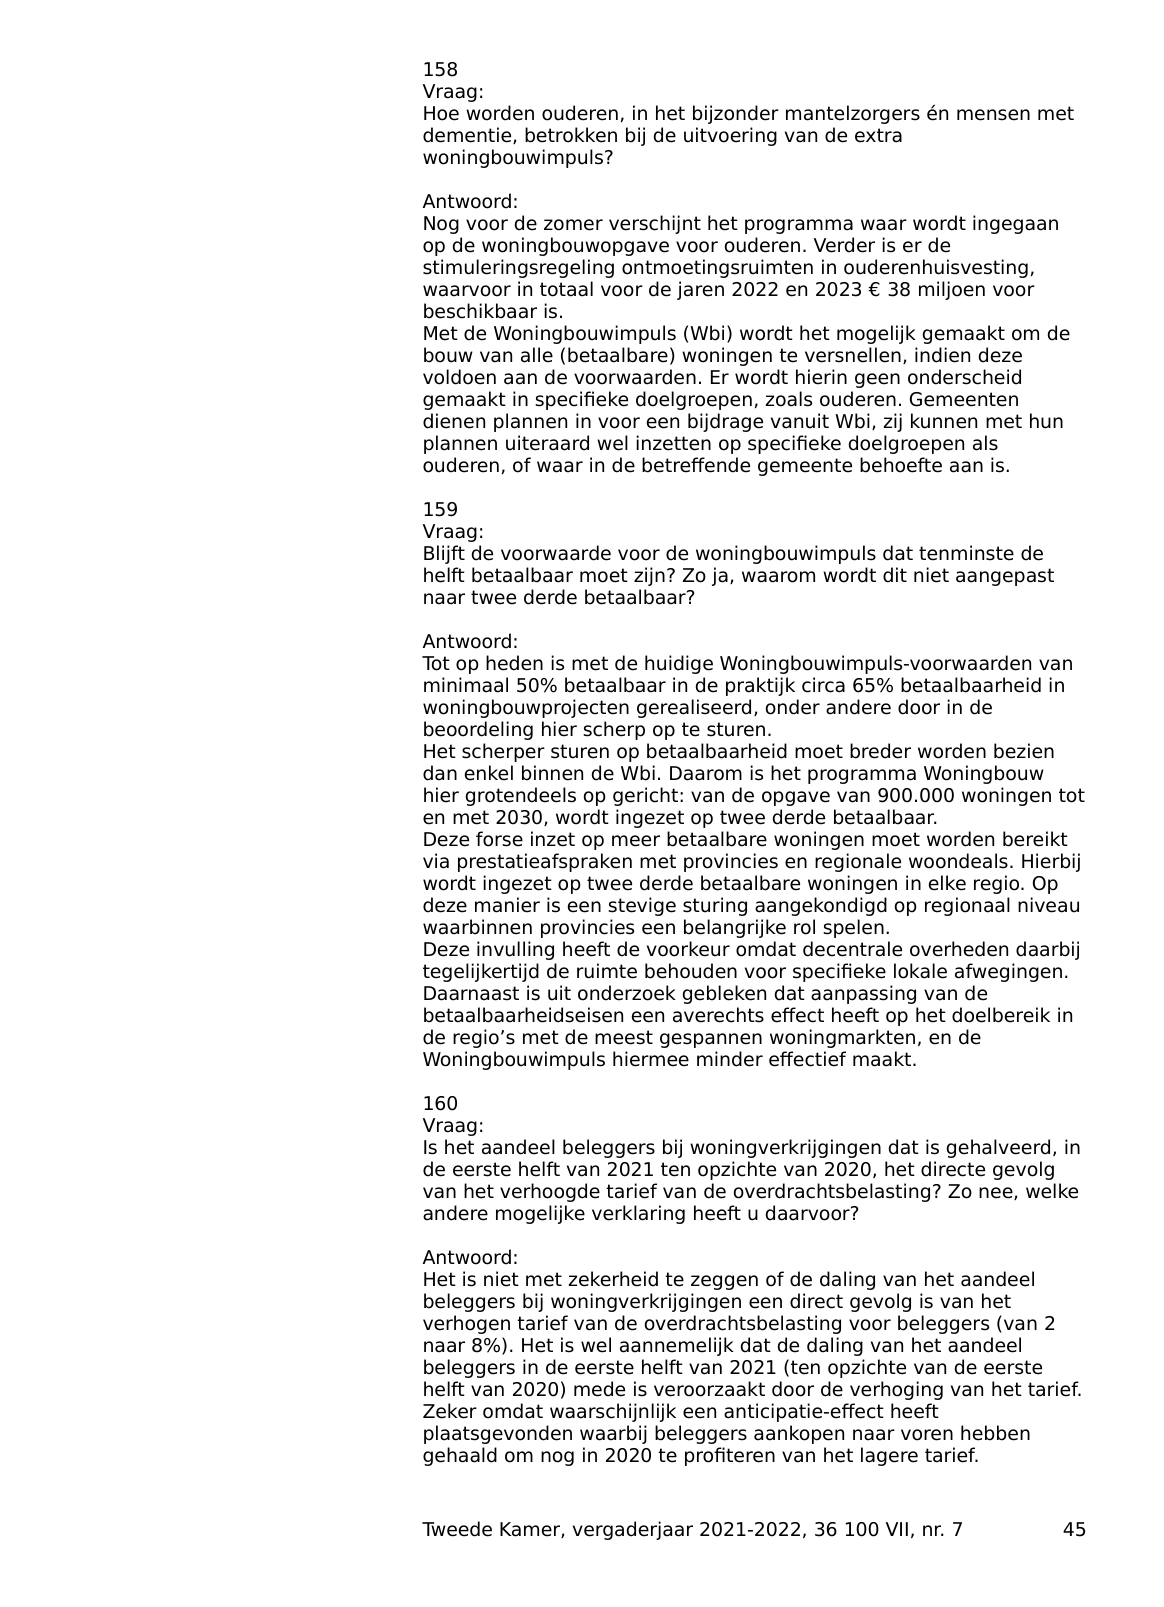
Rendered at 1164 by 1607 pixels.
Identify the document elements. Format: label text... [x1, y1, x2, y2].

text Deze forse inzet op meer betaalbare woningen moet worden bereikt via prestatieafspraken met provincies en regionale woondeals. Hierbij wordt ingezet op twee derde betaalbare woningen in elke regio. Op deze manier is een stevige sturing aangekondigd op regionaal niveau waarbinnen provincies een belangrijke rol spelen. [422, 829, 1087, 939]
text Deze invulling heeft de voorkeur omdat decentrale overheden daarbij tegelijkertijd de ruimte behouden voor specifieke lokale afwegingen. Daarnaast is uit onderzoek gebleken dat aanpassing van de betaalbaarheidseisen een averechts effect heeft op het doelbereik in de regio’s met de meest gespannen woningmarkten, en de Woningbouwimpuls hiermee minder effectief maakt. [422, 939, 1087, 1071]
text Het scherper sturen op betaalbaarheid moet breder worden bezien dan enkel binnen de Wbi. Daarom is het programma Woningbouw hier grotendeels op gericht: van de opgave van 900.000 woningen tot en met 2030, wordt ingezet op twee derde betaalbaar. [422, 741, 1087, 829]
text Nog voor de zomer verschijnt het programma waar wordt ingegaan op de woningbouwopgave voor ouderen. Verder is er de stimuleringsregeling ontmoetingsruimten in ouderenhuisvesting, waarvoor in totaal voor de jaren 2022 en 2023 € 38 miljoen voor beschikbaar is. [422, 213, 1087, 323]
text 160 [422, 1093, 1087, 1115]
text Vraag: [422, 1115, 1087, 1137]
text 159 [422, 499, 1087, 521]
text Blijft de voorwaarde voor de woningbouwimpuls dat tenminste de helft betaalbaar moet zijn? Zo ja, waarom wordt dit niet aangepast naar twee derde betaalbaar? [422, 543, 1087, 609]
text Vraag: [422, 521, 1087, 543]
text 158 [422, 59, 1087, 81]
text Vraag: [422, 81, 1087, 103]
text Is het aandeel beleggers bij woningverkrijgingen dat is gehalveerd, in de eerste helft van 2021 ten opzichte van 2020, het directe gevolg van het verhoogde tarief van de overdrachtsbelasting? Zo nee, welke andere mogelijke verklaring heeft u daarvoor? [422, 1137, 1087, 1225]
text Tot op heden is met de huidige Woningbouwimpuls-voorwaarden van minimaal 50% betaalbaar in de praktijk circa 65% betaalbaarheid in woningbouwprojecten gerealiseerd, onder andere door in de beoordeling hier scherp op te sturen. [422, 653, 1087, 741]
text Antwoord: [422, 191, 1087, 213]
text Antwoord: [422, 1247, 1087, 1269]
text Met de Woningbouwimpuls (Wbi) wordt het mogelijk gemaakt om de bouw van alle (betaalbare) woningen te versnellen, indien deze voldoen aan de voorwaarden. Er wordt hierin geen onderscheid gemaakt in specifieke doelgroepen, zoals ouderen. Gemeenten dienen plannen in voor een bijdrage vanuit Wbi, zij kunnen met hun plannen uiteraard wel inzetten op specifieke doelgroepen als ouderen, of waar in de betreffende gemeente behoefte aan is. [422, 323, 1087, 477]
text Het is niet met zekerheid te zeggen of de daling van het aandeel beleggers bij woningverkrijgingen een direct gevolg is van het verhogen tarief van de overdrachtsbelasting voor beleggers (van 2 naar 8%). Het is wel aannemelijk dat de daling van het aandeel beleggers in de eerste helft van 2021 (ten opzichte van de eerste helft van 2020) mede is veroorzaakt door de verhoging van het tarief. Zeker omdat waarschijnlijk een anticipatie-effect heeft plaatsgevonden waarbij beleggers aankopen naar voren hebben gehaald om nog in 2020 te profiteren van het lagere tarief. [422, 1269, 1087, 1467]
text Hoe worden ouderen, in het bijzonder mantelzorgers én mensen met dementie, betrokken bij de uitvoering van de extra woningbouwimpuls? [422, 103, 1087, 169]
text Antwoord: [422, 631, 1087, 653]
